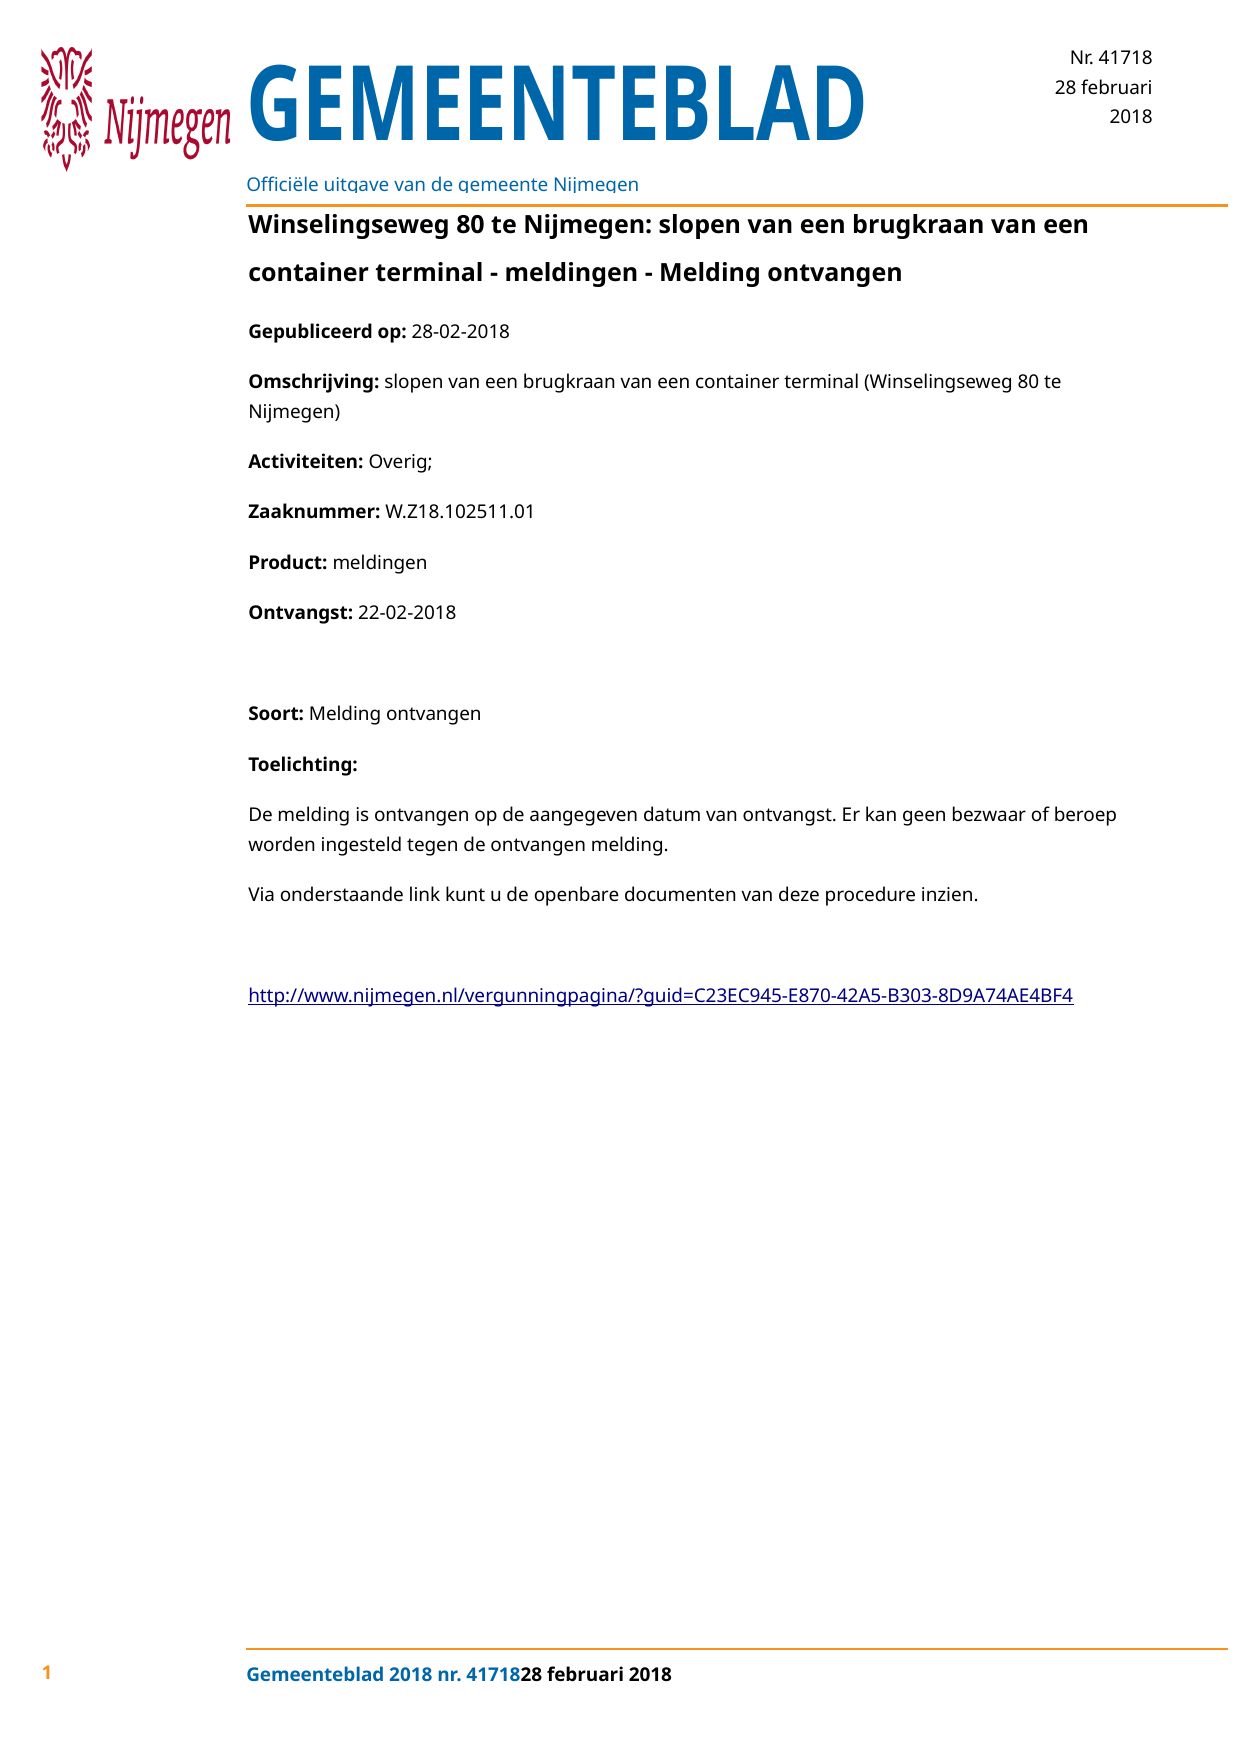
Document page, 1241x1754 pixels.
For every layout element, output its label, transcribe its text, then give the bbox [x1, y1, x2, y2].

text Activiteiten: Overig; [248, 448, 1152, 474]
text Soort: Melding ontvangen [248, 700, 1152, 726]
picture [41, 47, 231, 172]
text Via onderstaande link kunt u de openbare documenten van deze procedure inzien. [248, 881, 1152, 907]
text Omschrijving: slopen van een brugkraan van een container terminal (Winselingseweg 80 te Nijmegen) [248, 368, 1152, 424]
text Winselingseweg 80 te Nijmegen: slopen van een brugkraan van een container terminal - meldingen - Melding ontvangen [248, 207, 1152, 288]
text Product: meldingen [248, 549, 1152, 575]
text http://www.nijmegen.nl/vergunningpagina/?guid=C23EC945-E870-42A5-B303-8D9A74AE4BF4 [248, 982, 1152, 1008]
text Toelichting: [248, 751, 1152, 777]
text Zaaknummer: W.Z18.102511.01 [248, 499, 1152, 524]
text Gepubliceerd op: 28-02-2018 [248, 318, 1152, 344]
text Ontvangst: 22-02-2018 [248, 599, 1152, 625]
text De melding is ontvangen op de aangegeven datum van ontvangst. Er kan geen bezwaar of beroep worden ingesteld tegen de ontvangen melding. [248, 801, 1152, 857]
